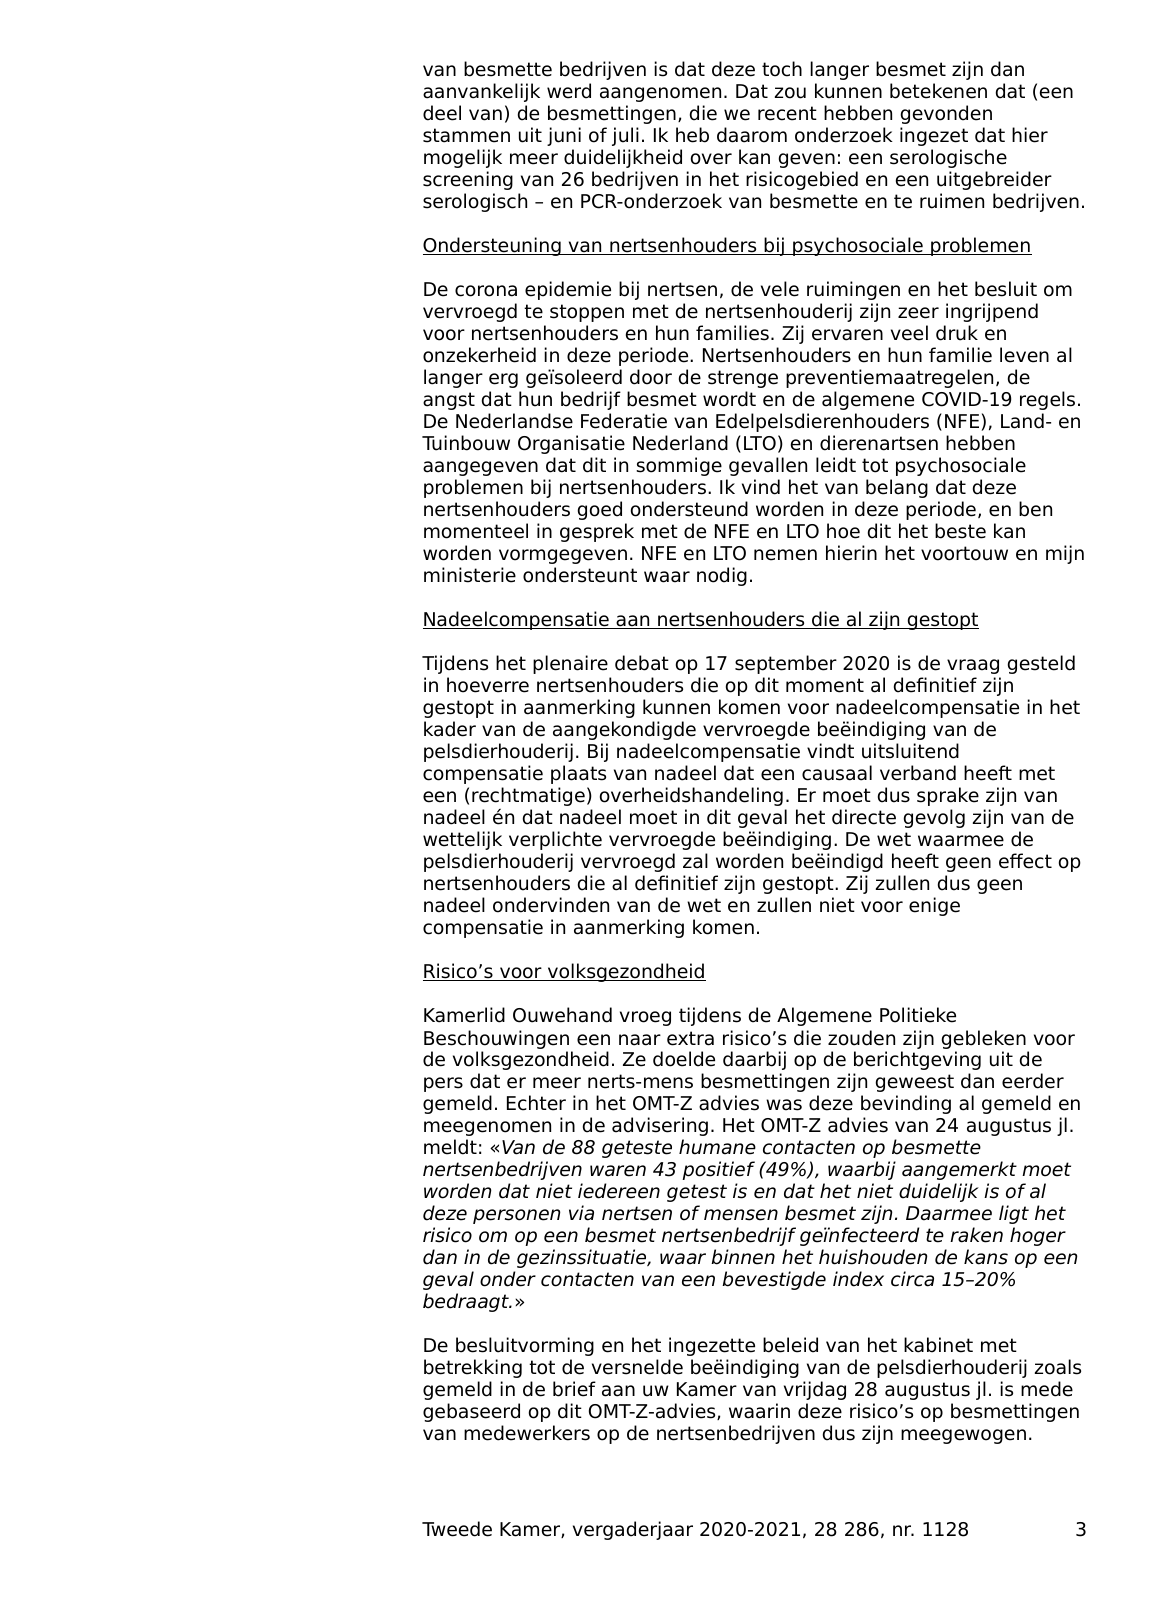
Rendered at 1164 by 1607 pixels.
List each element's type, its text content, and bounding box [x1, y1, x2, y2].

text De corona epidemie bij nertsen, de vele ruimingen en het besluit om vervroegd te stoppen met de nertsenhouderij zijn zeer ingrijpend voor nertsenhouders en hun families. Zij ervaren veel druk en onzekerheid in deze periode. Nertsenhouders en hun familie leven al langer erg geïsoleerd door de strenge preventiemaatregelen, de angst dat hun bedrijf besmet wordt en de algemene COVID-19 regels. De Nederlandse Federatie van Edelpelsdierenhouders (NFE), Land- en Tuinbouw Organisatie Nederland (LTO) en dierenartsen hebben aangegeven dat dit in sommige gevallen leidt tot psychosociale problemen bij nertsenhouders. Ik vind het van belang dat deze nertsenhouders goed ondersteund worden in deze periode, en ben momenteel in gesprek met de NFE en LTO hoe dit het beste kan worden vormgegeven. NFE en LTO nemen hierin het voortouw en mijn ministerie ondersteunt waar nodig. [422, 279, 1087, 587]
subtitle Risico’s voor volksgezondheid [422, 961, 1087, 983]
text De besluitvorming en het ingezette beleid van het kabinet met betrekking tot de versnelde beëindiging van de pelsdierhouderij zoals gemeld in de brief aan uw Kamer van vrijdag 28 augustus jl. is mede gebaseerd op dit OMT-Z-advies, waarin deze risico’s op besmettingen van medewerkers op de nertsenbedrijven dus zijn meegewogen. [422, 1335, 1087, 1445]
subtitle Nadeelcompensatie aan nertsenhouders die al zijn gestopt [422, 609, 1087, 631]
subtitle Ondersteuning van nertsenhouders bij psychosociale problemen [422, 235, 1087, 257]
text Tijdens het plenaire debat op 17 september 2020 is de vraag gesteld in hoeverre nertsenhouders die op dit moment al definitief zijn gestopt in aanmerking kunnen komen voor nadeelcompensatie in het kader van de aangekondigde vervroegde beëindiging van de pelsdierhouderij. Bij nadeelcompensatie vindt uitsluitend compensatie plaats van nadeel dat een causaal verband heeft met een (rechtmatige) overheidshandeling. Er moet dus sprake zijn van nadeel én dat nadeel moet in dit geval het directe gevolg zijn van de wettelijk verplichte vervroegde beëindiging. De wet waarmee de pelsdierhouderij vervroegd zal worden beëindigd heeft geen effect op nertsenhouders die al definitief zijn gestopt. Zij zullen dus geen nadeel ondervinden van de wet en zullen niet voor enige compensatie in aanmerking komen. [422, 653, 1087, 939]
text Kamerlid Ouwehand vroeg tijdens de Algemene Politieke Beschouwingen een naar extra risico’s die zouden zijn gebleken voor de volksgezondheid. Ze doelde daarbij op de berichtgeving uit de pers dat er meer nerts-mens besmettingen zijn geweest dan eerder gemeld. Echter in het OMT-Z advies was deze bevinding al gemeld en meegenomen in de advisering. Het OMT-Z advies van 24 augustus jl. meldt: «Van de 88 geteste humane contacten op besmette nertsenbedrijven waren 43 positief (49%), waarbij aangemerkt moet worden dat niet iedereen getest is en dat het niet duidelijk is of al deze personen via nertsen of mensen besmet zijn. Daarmee ligt het risico om op een besmet nertsenbedrijf geïnfecteerd te raken hoger dan in de gezinssituatie, waar binnen het huishouden de kans op een geval onder contacten van een bevestigde index circa 15–20% bedraagt.» [422, 1005, 1087, 1313]
text van besmette bedrijven is dat deze toch langer besmet zijn dan aanvankelijk werd aangenomen. Dat zou kunnen betekenen dat (een deel van) de besmettingen, die we recent hebben gevonden stammen uit juni of juli. Ik heb daarom onderzoek ingezet dat hier mogelijk meer duidelijkheid over kan geven: een serologische screening van 26 bedrijven in het risicogebied en een uitgebreider serologisch – en PCR-onderzoek van besmette en te ruimen bedrijven. [422, 59, 1087, 213]
